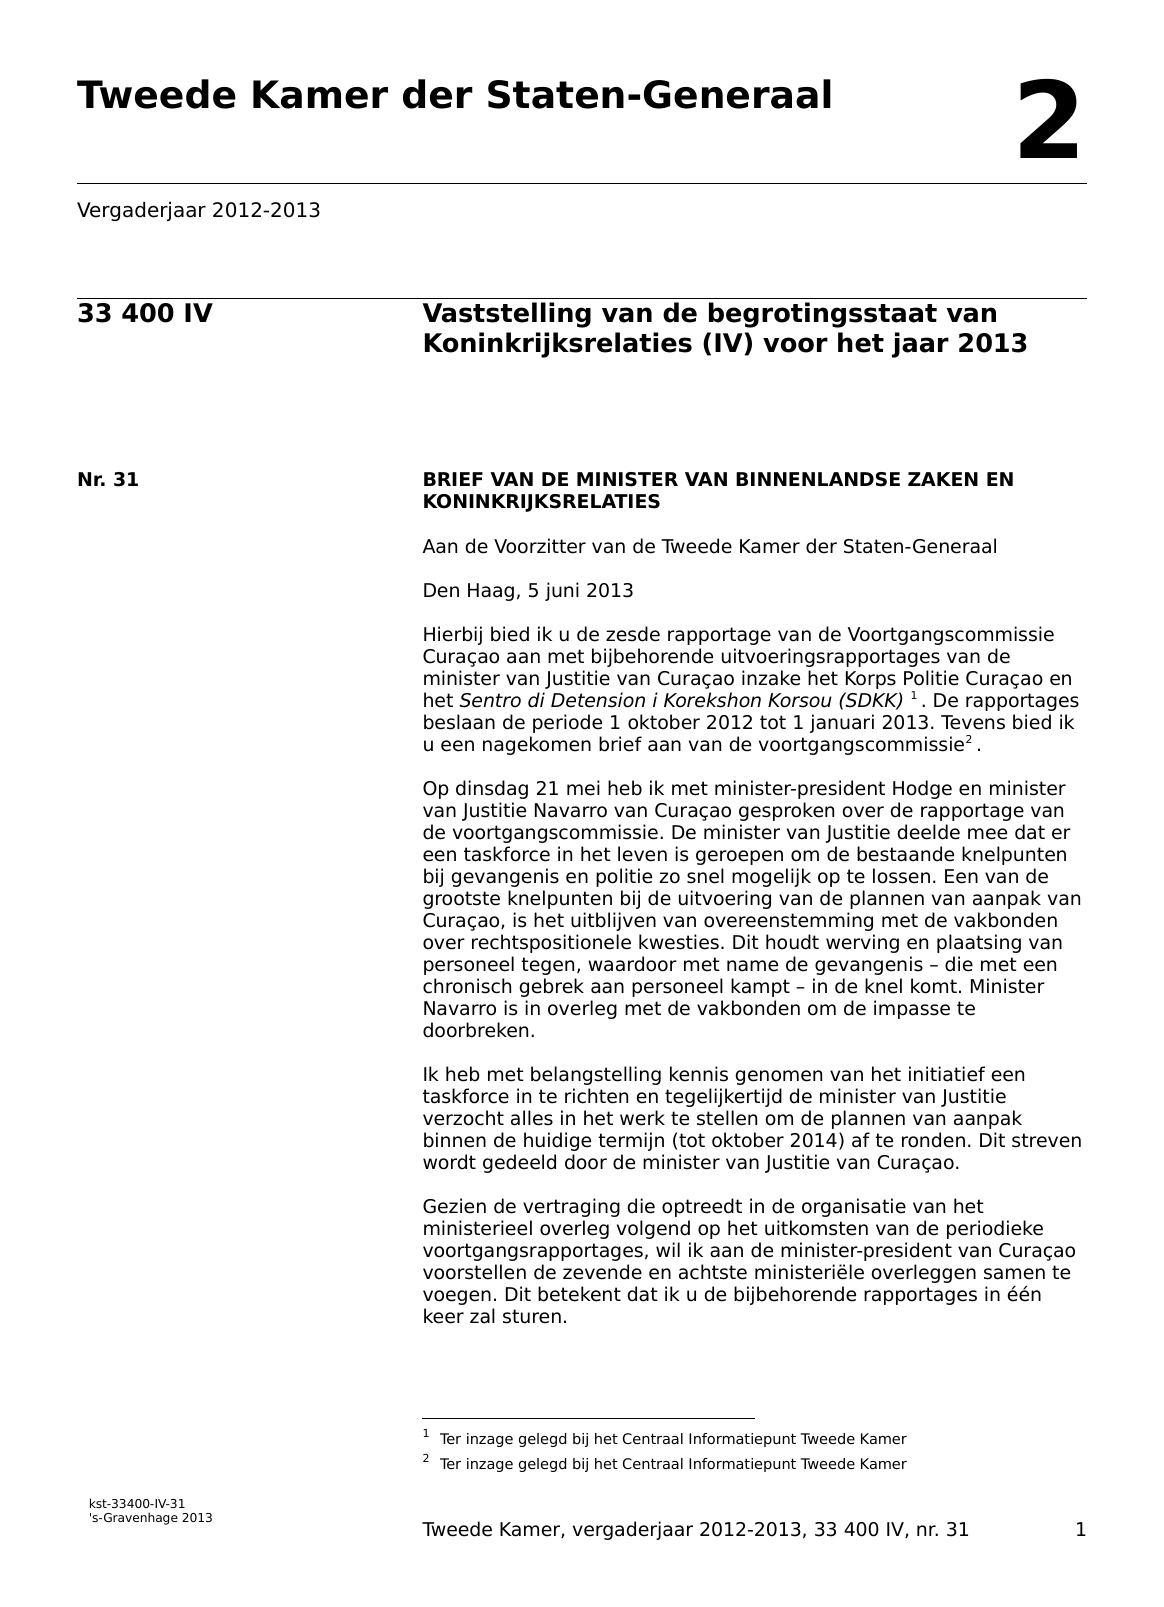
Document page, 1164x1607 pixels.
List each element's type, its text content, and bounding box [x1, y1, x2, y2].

text Hierbij bied ik u de zesde rapportage van de Voortgangscommissie Curaçao aan met bijbehorende uitvoeringsrapportages van de minister van Justitie van Curaçao inzake het Korps Politie Curaçao en het Sentro di Detension i Korekshon Korsou (SDKK) . De rapportages beslaan de periode 1 oktober 2012 tot 1 januari 2013. Tevens bied ik u een nagekomen brief aan van de voortgangscommissie. [422, 624, 1087, 756]
text Ter inzage gelegd bij het Centraal Informatiepunt Tweede Kamer [422, 1452, 1087, 1474]
text Den Haag, 5 juni 2013 [422, 580, 1087, 602]
table_cell Vergaderjaar 2012-2013 [77, 184, 1087, 298]
text 's-Gravenhage 2013 [88, 1511, 323, 1525]
text Aan de Voorzitter van de Tweede Kamer der Staten-Generaal [422, 536, 1087, 557]
subtitle Nr. 31 BRIEF VAN DE MINISTER VAN BINNENLANDSE ZAKEN EN KONINKRIJKSRELATIES [77, 469, 1087, 513]
text kst-33400-IV-31 [88, 1497, 323, 1511]
text Ter inzage gelegd bij het Centraal Informatiepunt Tweede Kamer [422, 1427, 1087, 1449]
table_header Tweede Kamer der Staten-Generaal [77, 59, 886, 183]
table_header 2 [886, 59, 1087, 183]
text Ik heb met belangstelling kennis genomen van het initiatief een taskforce in te richten en tegelijkertijd de minister van Justitie verzocht alles in het werk te stellen om de plannen van aanpak binnen de huidige termijn (tot oktober 2014) af te ronden. Dit streven wordt gedeeld door de minister van Justitie van Curaçao. [422, 1064, 1087, 1174]
subtitle 33 400 IV Vaststelling van de begrotingsstaat van Koninkrijksrelaties (IV) voor het jaar 2013 [77, 299, 1087, 358]
text Op dinsdag 21 mei heb ik met minister-president Hodge en minister van Justitie Navarro van Curaçao gesproken over de rapportage van de voortgangscommissie. De minister van Justitie deelde mee dat er een taskforce in het leven is geroepen om de bestaande knelpunten bij gevangenis en politie zo snel mogelijk op te lossen. Een van de grootste knelpunten bij de uitvoering van de plannen van aanpak van Curaçao, is het uitblijven van overeenstemming met de vakbonden over rechtspositionele kwesties. Dit houdt werving en plaatsing van personeel tegen, waardoor met name de gevangenis – die met een chronisch gebrek aan personeel kampt – in de knel komt. Minister Navarro is in overleg met de vakbonden om de impasse te doorbreken. [422, 778, 1087, 1042]
text Gezien de vertraging die optreedt in de organisatie van het ministerieel overleg volgend op het uitkomsten van de periodieke voortgangsrapportages, wil ik aan de minister-president van Curaçao voorstellen de zevende en achtste ministeriële overleggen samen te voegen. Dit betekent dat ik u de bijbehorende rapportages in één keer zal sturen. [422, 1196, 1087, 1328]
